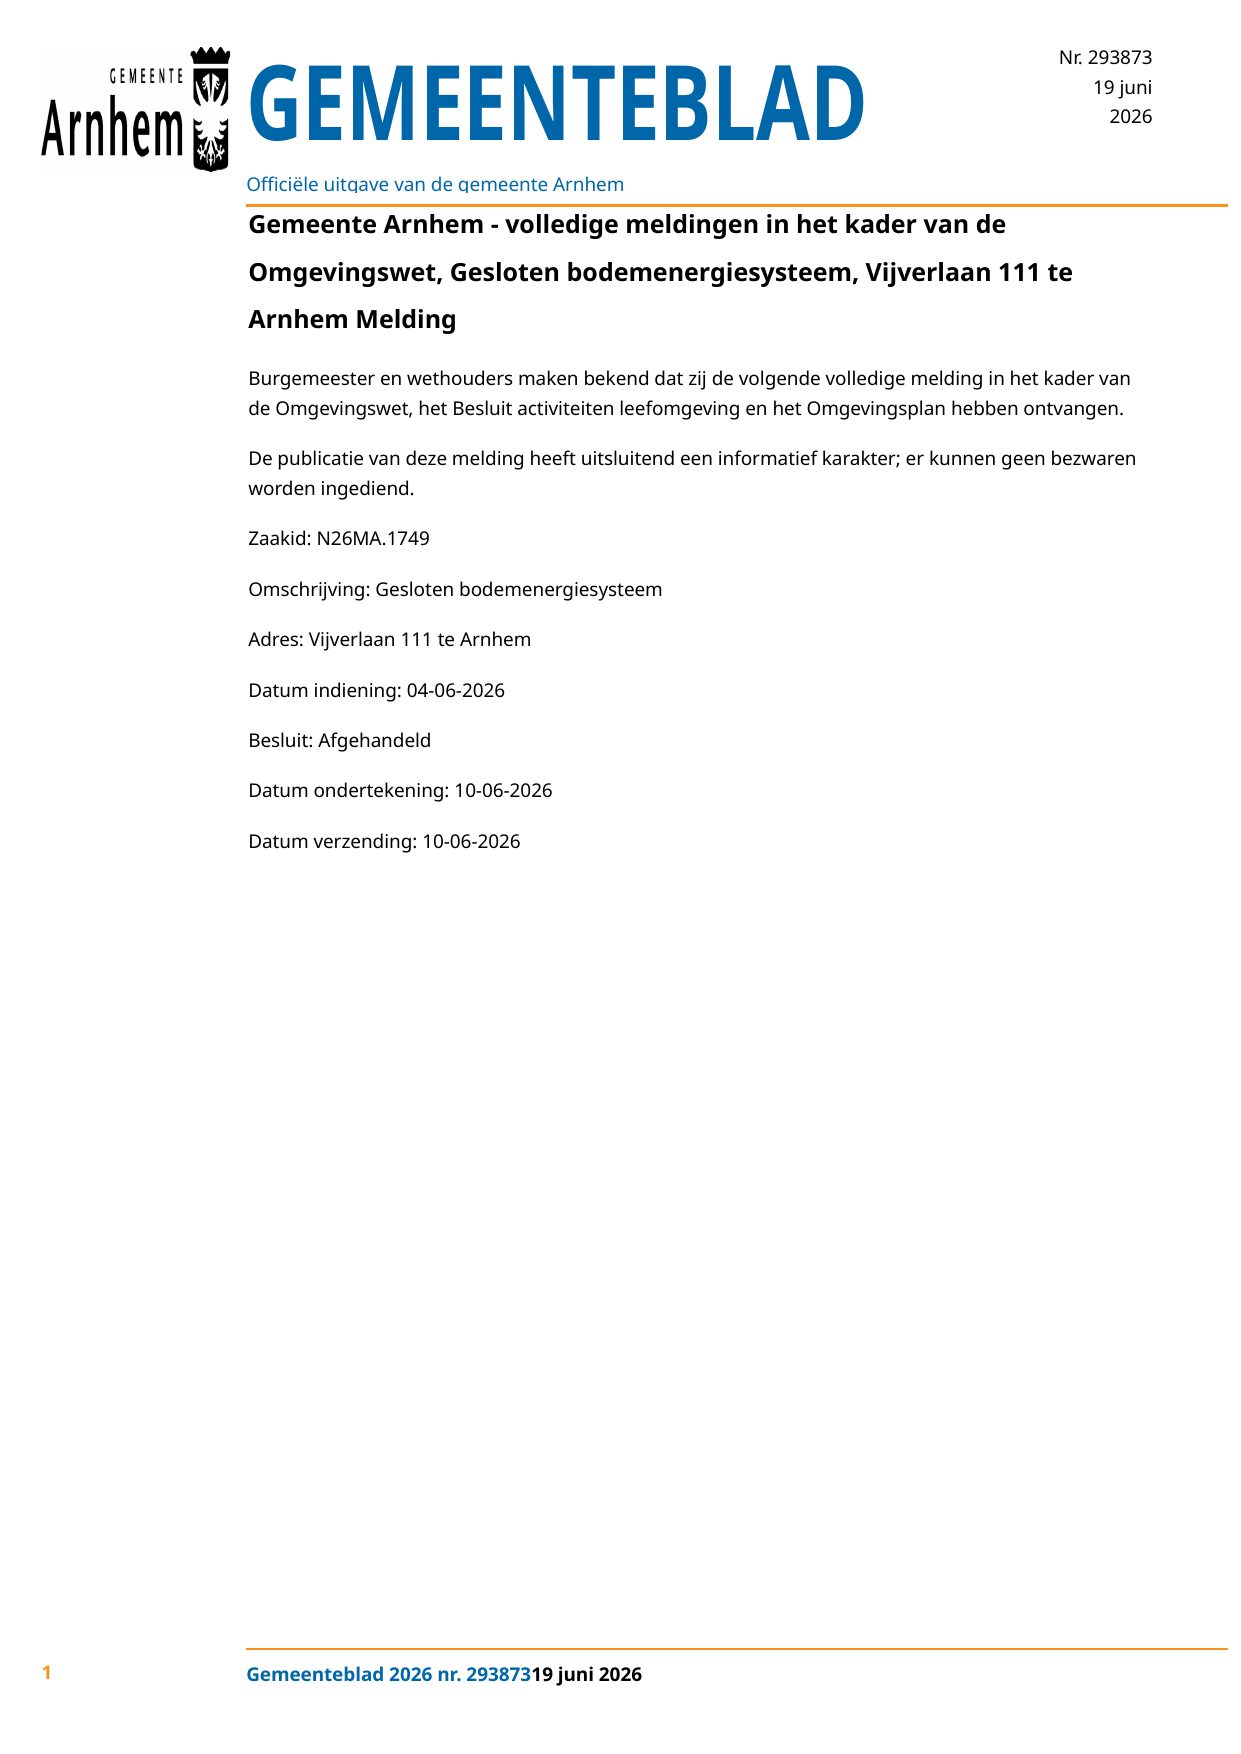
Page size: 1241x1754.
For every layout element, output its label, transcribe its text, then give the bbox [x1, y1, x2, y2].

text Datum verzending: 10-06-2026 [248, 828, 1152, 854]
picture [41, 47, 231, 172]
text Omschrijving: Gesloten bodemenergiesysteem [248, 576, 1152, 602]
text Zaakid: N26MA.1749 [248, 526, 1152, 551]
text Burgemeester en wethouders maken bekend dat zij de volgende volledige melding in het kader van de Omgevingswet, het Besluit activiteiten leefomgeving en het Omgevingsplan hebben ontvangen. [248, 366, 1152, 421]
text Adres: Vijverlaan 111 te Arnhem [248, 626, 1152, 652]
text De publicatie van deze melding heeft uitsluitend een informatief karakter; er kunnen geen bezwaren worden ingediend. [248, 446, 1152, 501]
text Datum ondertekening: 10-06-2026 [248, 778, 1152, 803]
text Gemeente Arnhem - volledige meldingen in het kader van de Omgevingswet, Gesloten bodemenergiesysteem, Vijverlaan 111 te Arnhem Melding [248, 207, 1152, 336]
text Datum indiening: 04-06-2026 [248, 677, 1152, 702]
text Besluit: Afgehandeld [248, 727, 1152, 753]
